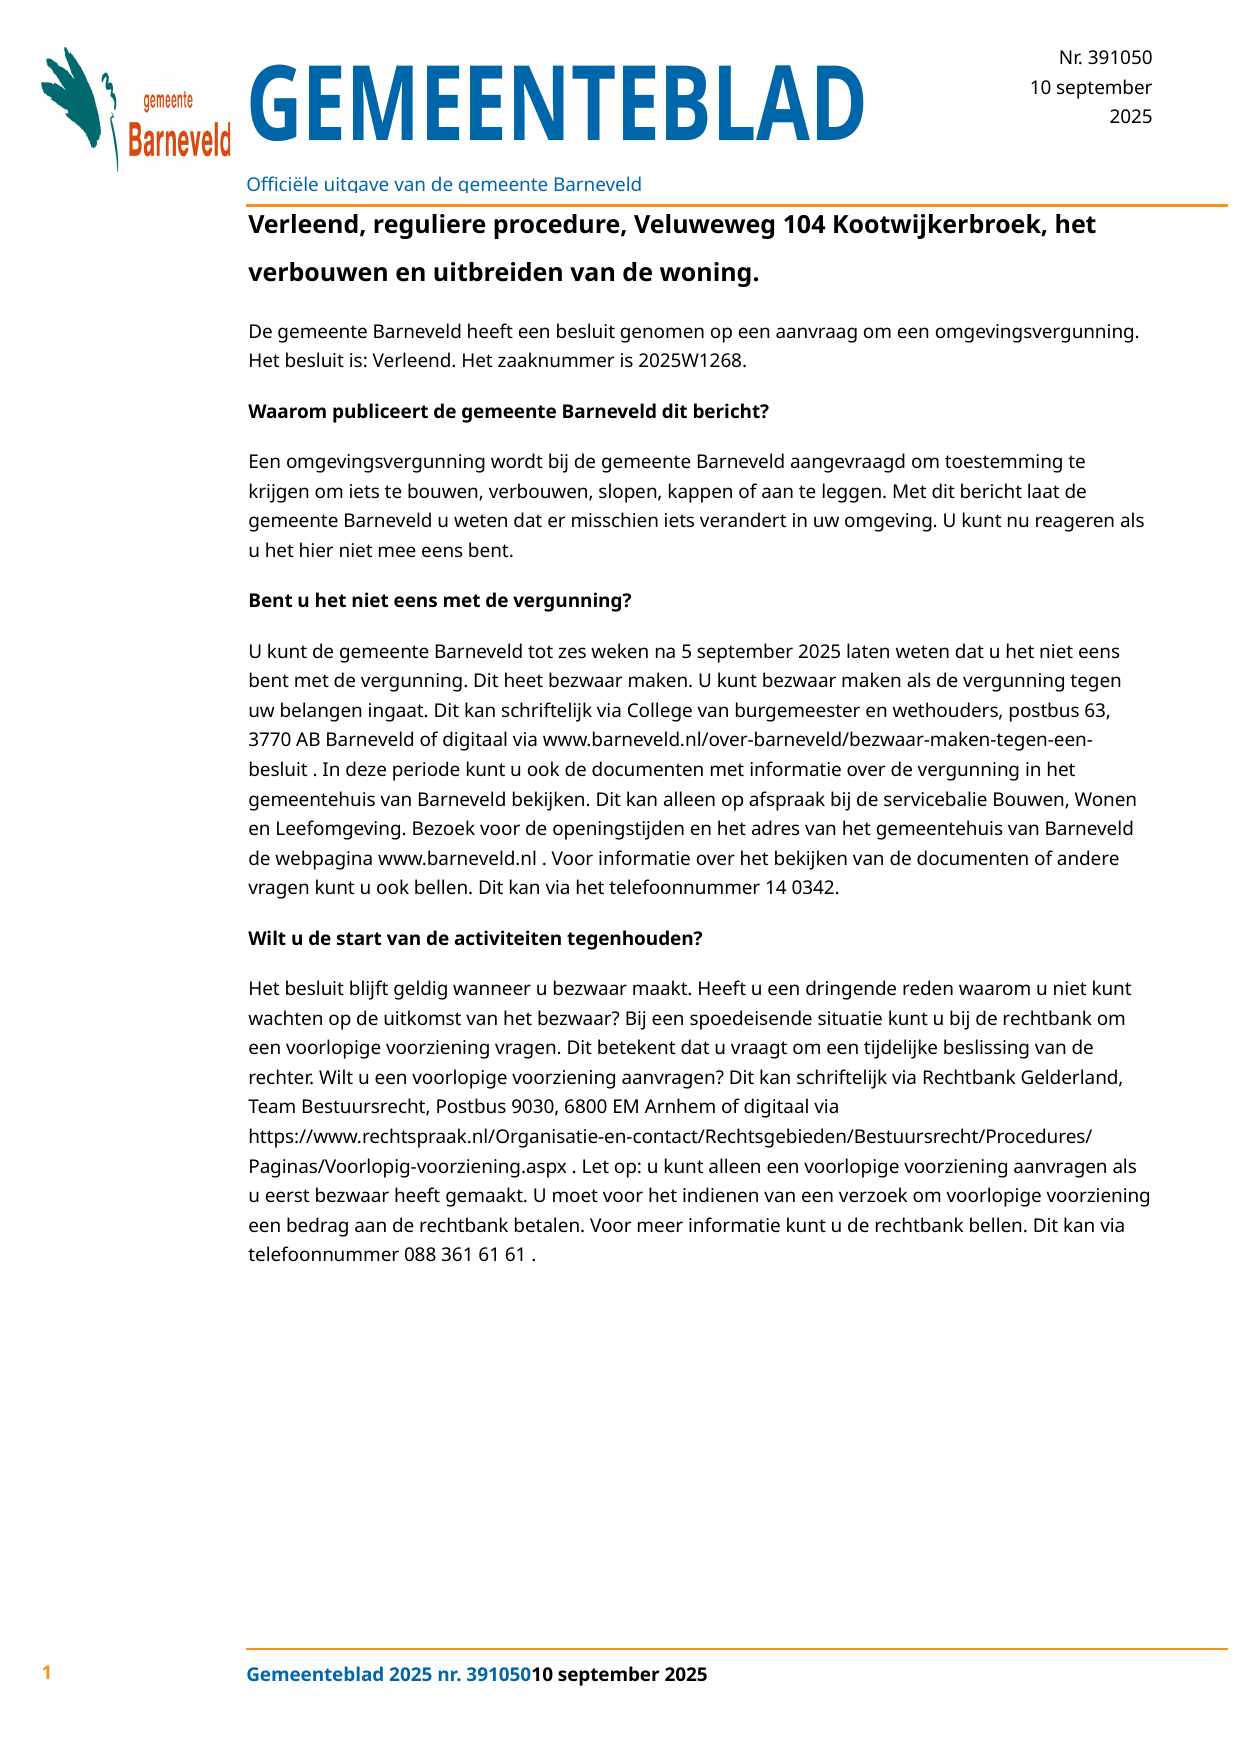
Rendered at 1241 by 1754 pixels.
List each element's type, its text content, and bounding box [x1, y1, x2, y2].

text Waarom publiceert de gemeente Barneveld dit bericht? [248, 398, 1152, 424]
picture [41, 47, 231, 172]
text Verleend, reguliere procedure, Veluweweg 104 Kootwijkerbroek, het verbouwen en uitbreiden van de woning. [248, 207, 1152, 288]
text Bent u het niet eens met de vergunning? [248, 587, 1152, 613]
text Wilt u de start van de activiteiten tegenhouden? [248, 925, 1152, 951]
text De gemeente Barneveld heeft een besluit genomen op een aanvraag om een omgevingsvergunning. Het besluit is: Verleend. Het zaaknummer is 2025W1268. [248, 318, 1152, 373]
text Een omgevingsvergunning wordt bij de gemeente Barneveld aangevraagd om toestemming te krijgen om iets te bouwen, verbouwen, slopen, kappen of aan te leggen. Met dit bericht laat de gemeente Barneveld u weten dat er misschien iets verandert in uw omgeving. U kunt nu reageren als u het hier niet mee eens bent. [248, 448, 1152, 563]
text U kunt de gemeente Barneveld tot zes weken na 5 september 2025 laten weten dat u het niet eens bent met de vergunning. Dit heet bezwaar maken. U kunt bezwaar maken als de vergunning tegen uw belangen ingaat. Dit kan schriftelijk via College van burgemeester en wethouders, postbus 63, 3770 AB Barneveld of digitaal via www.barneveld.nl/over-barneveld/bezwaar-maken-tegen-een-besluit . In deze periode kunt u ook de documenten met informatie over de vergunning in het gemeentehuis van Barneveld bekijken. Dit kan alleen op afspraak bij de servicebalie Bouwen, Wonen en Leefomgeving. Bezoek voor de openingstijden en het adres van het gemeentehuis van Barneveld de webpagina www.barneveld.nl . Voor informatie over het bekijken van de documenten of andere vragen kunt u ook bellen. Dit kan via het telefoonnummer 14 0342. [248, 638, 1152, 900]
text Het besluit blijft geldig wanneer u bezwaar maakt. Heeft u een dringende reden waarom u niet kunt wachten op de uitkomst van het bezwaar? Bij een spoedeisende situatie kunt u bij de rechtbank om een voorlopige voorziening vragen. Dit betekent dat u vraagt om een tijdelijke beslissing van de rechter. Wilt u een voorlopige voorziening aanvragen? Dit kan schriftelijk via Rechtbank Gelderland, Team Bestuursrecht, Postbus 9030, 6800 EM Arnhem of digitaal via https://www.rechtspraak.nl/Organisatie-en-contact/Rechtsgebieden/Bestuursrecht/Procedures/Paginas/Voorlopig-voorziening.aspx . Let op: u kunt alleen een voorlopige voorziening aanvragen als u eerst bezwaar heeft gemaakt. U moet voor het indienen van een verzoek om voorlopige voorziening een bedrag aan de rechtbank betalen. Voor meer informatie kunt u de rechtbank bellen. Dit kan via telefoonnummer 088 361 61 61 . [248, 975, 1152, 1267]
